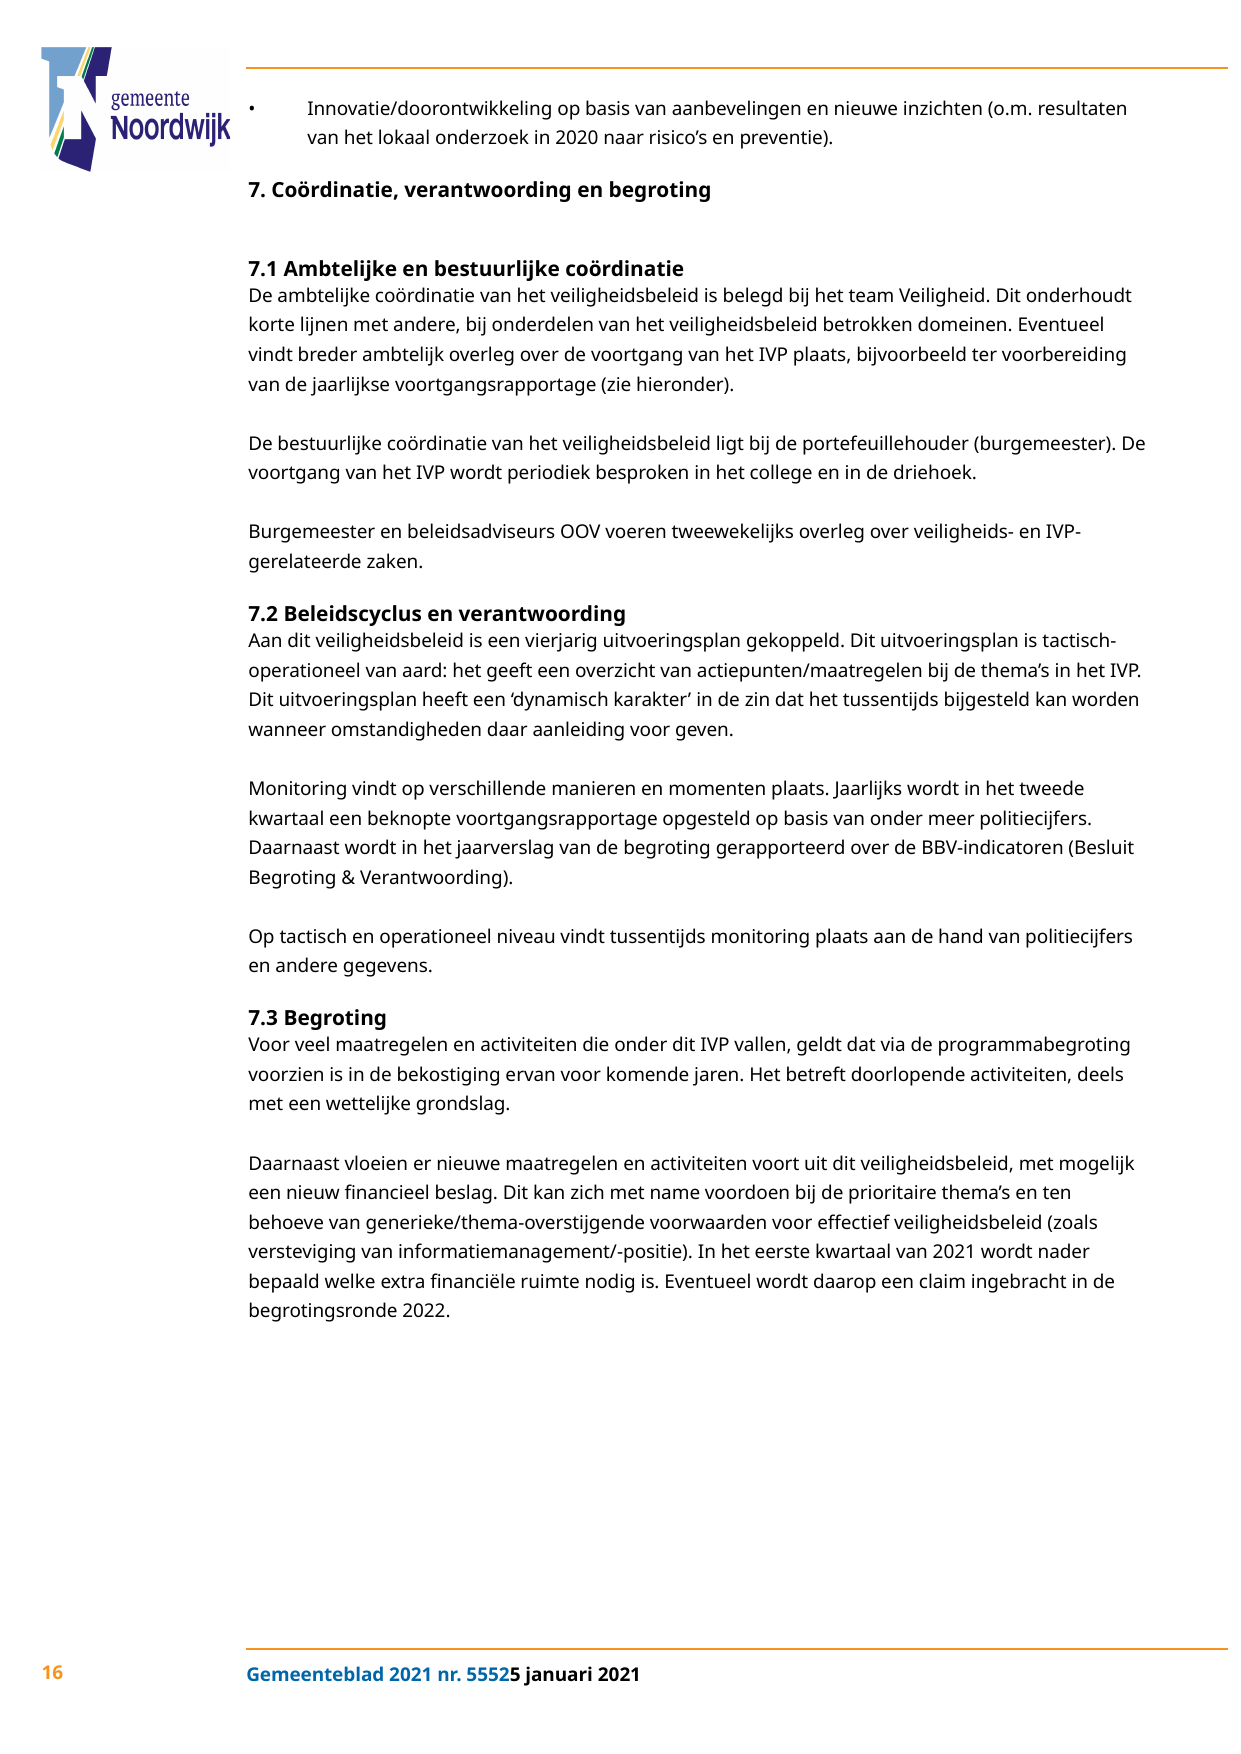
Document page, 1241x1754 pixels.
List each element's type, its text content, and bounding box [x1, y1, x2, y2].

text 7. Coördinatie, verantwoording en begroting [248, 175, 1152, 203]
text Aan dit veiligheidsbeleid is een vierjarig uitvoeringsplan gekoppeld. Dit uitvoeringsplan is tactisch-operationeel van aard: het geeft een overzicht van actiepunten/maatregelen bij de thema’s in het IVP. Dit uitvoeringsplan heeft een ‘dynamisch karakter’ in de zin dat het tussentijds bijgesteld kan worden wanneer omstandigheden daar aanleiding voor geven. [248, 627, 1152, 742]
text Monitoring vindt op verschillende manieren en momenten plaats. Jaarlijks wordt in het tweede kwartaal een beknopte voortgangsrapportage opgesteld op basis van onder meer politiecijfers. Daarnaast wordt in het jaarverslag van de begroting gerapporteerd over de BBV-indicatoren (Besluit Begroting & Verantwoording). [248, 775, 1152, 889]
text Daarnaast vloeien er nieuwe maatregelen en activiteiten voort uit dit veiligheidsbeleid, met mogelijk een nieuw financieel beslag. Dit kan zich met name voordoen bij de prioritaire thema’s en ten behoeve van generieke/thema-overstijgende voorwaarden voor effectief veiligheidsbeleid (zoals versteviging van informatiemanagement/-positie). In het eerste kwartaal van 2021 wordt nader bepaald welke extra financiële ruimte nodig is. Eventueel wordt daarop een claim ingebracht in de begrotingsronde 2022. [248, 1150, 1152, 1323]
text De bestuurlijke coördinatie van het veiligheidsbeleid ligt bij de portefeuillehouder (burgemeester). De voortgang van het IVP wordt periodiek besproken in het college en in de driehoek. [248, 430, 1152, 485]
picture [41, 47, 231, 172]
text 7.2 Beleidscyclus en verantwoording [248, 599, 1152, 627]
list Innovatie/doorontwikkeling op basis van aanbevelingen en nieuwe inzichten (o.m. resultaten van het lokaal onderzoek in 2020 naar risico’s en preventie). [248, 95, 1152, 150]
text 7.1 Ambtelijke en bestuurlijke coördinatie [248, 254, 1152, 282]
text Op tactisch en operationeel niveau vindt tussentijds monitoring plaats aan de hand van politiecijfers en andere gegevens. [248, 923, 1152, 978]
text De ambtelijke coördinatie van het veiligheidsbeleid is belegd bij het team Veiligheid. Dit onderhoudt korte lijnen met andere, bij onderdelen van het veiligheidsbeleid betrokken domeinen. Eventueel vindt breder ambtelijk overleg over de voortgang van het IVP plaats, bijvoorbeeld ter voorbereiding van de jaarlijkse voortgangsrapportage (zie hieronder). [248, 282, 1152, 397]
text 7.3 Begroting [248, 1003, 1152, 1031]
text Burgemeester en beleidsadviseurs OOV voeren tweewekelijks overleg over veiligheids- en IVP-gerelateerde zaken. [248, 519, 1152, 574]
text Voor veel maatregelen en activiteiten die onder dit IVP vallen, geldt dat via de programmabegroting voorzien is in de bekostiging ervan voor komende jaren. Het betreft doorlopende activiteiten, deels met een wettelijke grondslag. [248, 1031, 1152, 1116]
